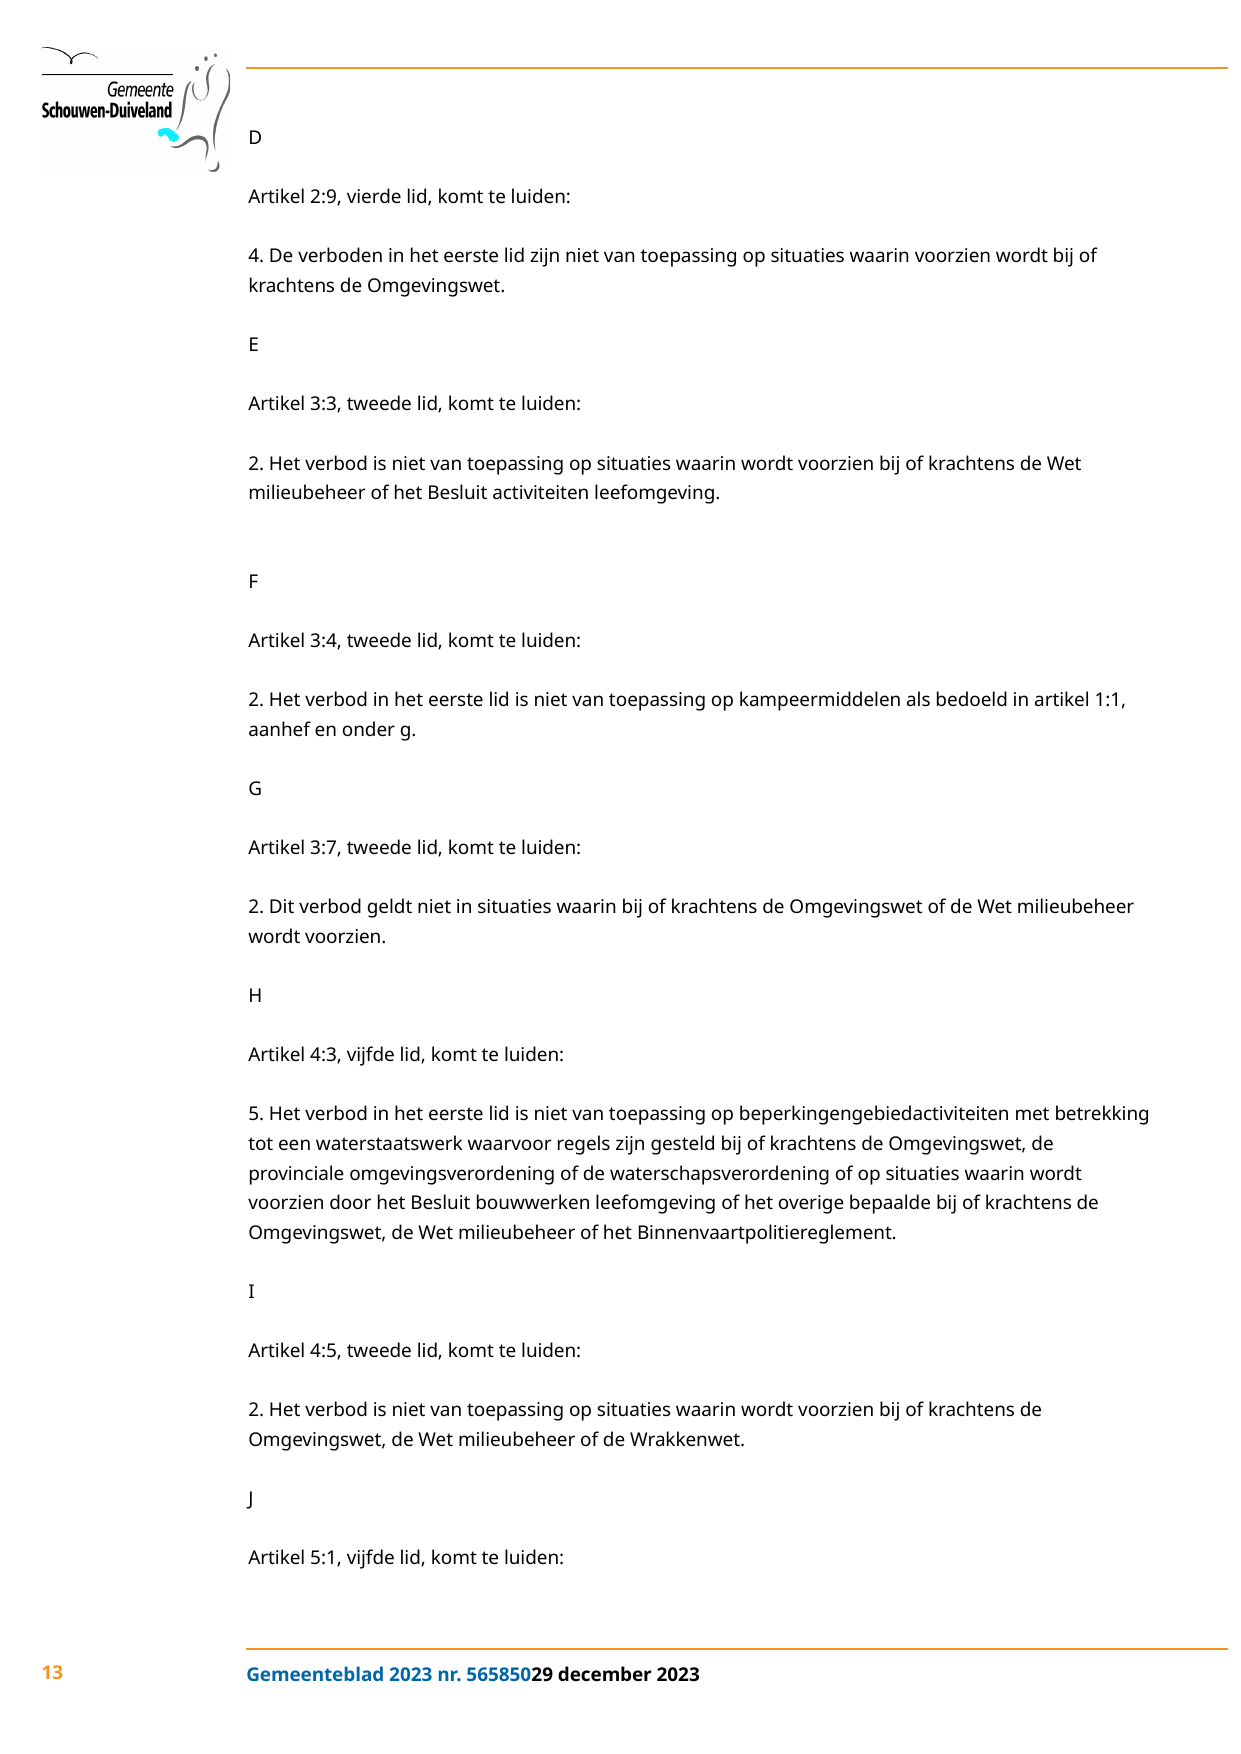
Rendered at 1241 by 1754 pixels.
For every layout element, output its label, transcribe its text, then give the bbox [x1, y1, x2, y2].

text G [248, 775, 1152, 801]
text I [248, 1278, 1152, 1304]
picture [41, 47, 231, 172]
text D [248, 124, 1152, 150]
text 4. De verboden in het eerste lid zijn niet van toepassing op situaties waarin voorzien wordt bij of krachtens de Omgevingswet. [248, 243, 1152, 298]
text 2. Het verbod is niet van toepassing op situaties waarin wordt voorzien bij of krachtens de Omgevingswet, de Wet milieubeheer of de Wrakkenwet. [248, 1396, 1152, 1452]
text 5. Het verbod in het eerste lid is niet van toepassing op beperkingengebiedactiviteiten met betrekking tot een waterstaatswerk waarvoor regels zijn gesteld bij of krachtens de Omgevingswet, de provinciale omgevingsverordening of de waterschapsverordening of op situaties waarin wordt voorzien door het Besluit bouwwerken leefomgeving of het overige bepaalde bij of krachtens de Omgevingswet, de Wet milieubeheer of het Binnenvaartpolitiereglement. [248, 1101, 1152, 1245]
text 2. Dit verbod geldt niet in situaties waarin bij of krachtens de Omgevingswet of de Wet milieubeheer wordt voorzien. [248, 893, 1152, 949]
text H [248, 982, 1152, 1008]
text Artikel 2:9, vierde lid, komt te luiden: [248, 183, 1152, 209]
text Artikel 3:3, tweede lid, komt te luiden: [248, 391, 1152, 416]
text E [248, 331, 1152, 357]
text Artikel 4:5, tweede lid, komt te luiden: [248, 1337, 1152, 1363]
text Artikel 3:4, tweede lid, komt te luiden: [248, 627, 1152, 653]
text J [248, 1485, 1152, 1511]
text 2. Het verbod in het eerste lid is niet van toepassing op kampeermiddelen als bedoeld in artikel 1:1, aanhef en onder g. [248, 686, 1152, 742]
text F [248, 568, 1152, 594]
text Artikel 4:3, vijfde lid, komt te luiden: [248, 1041, 1152, 1067]
text Artikel 3:7, tweede lid, komt te luiden: [248, 834, 1152, 860]
text 2. Het verbod is niet van toepassing op situaties waarin wordt voorzien bij of krachtens de Wet milieubeheer of het Besluit activiteiten leefomgeving. [248, 450, 1152, 505]
text Artikel 5:1, vijfde lid, komt te luiden: [248, 1544, 1152, 1570]
